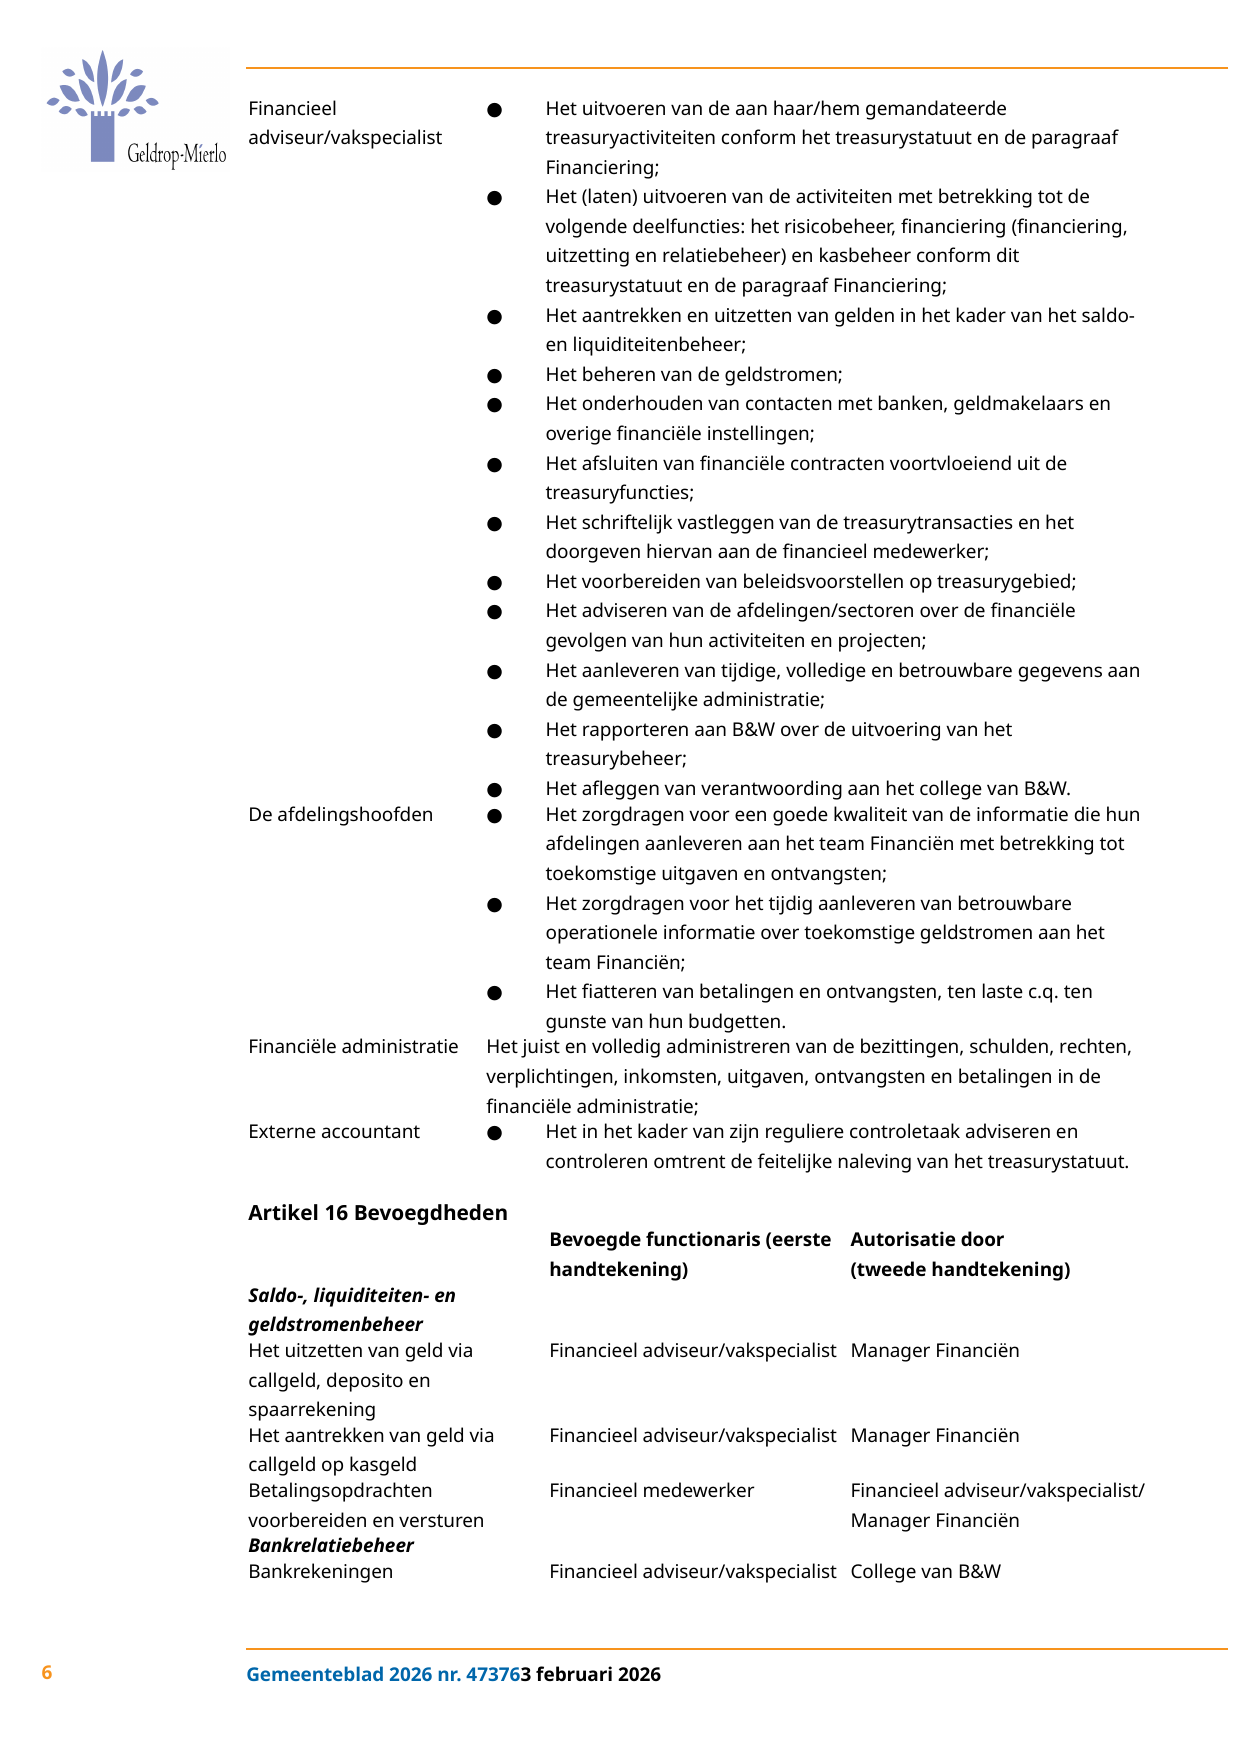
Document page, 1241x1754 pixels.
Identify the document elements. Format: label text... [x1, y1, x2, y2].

table_cell Financieel medewerker [549, 1478, 850, 1533]
table_cell [549, 1533, 850, 1558]
table_cell Het uitvoeren van de aan haar/hem gemandateerde treasuryactiviteiten conform het treasurystatuut en de paragraaf Financiering; Het (laten) uitvoeren van de activiteiten met betrekking tot de volgende deelfuncties: het risicobeheer, financiering (financiering, uitzetting en relatiebeheer) en kasbeheer conform dit treasurystatuut en de paragraaf Financiering; Het aantrekken en uitzetten van gelden in het kader van het saldo- en liquiditeitenbeheer; Het beheren van de geldstromen; Het onderhouden van contacten met banken, geldmakelaars en overige financiële instellingen; Het afsluiten van financiële contracten voortvloeiend uit de treasuryfuncties; Het schriftelijk vastleggen van de treasurytransacties en het doorgeven hiervan aan de financieel medewerker; Het voorbereiden van beleidsvoorstellen op treasurygebied; Het adviseren van de afdelingen/sectoren over de financiële gevolgen van hun activiteiten en projecten; Het aanleveren van tijdige, volledige en betrouwbare gegevens aan de gemeentelijke administratie; Het rapporteren aan B&W over de uitvoering van het treasurybeheer; Het afleggen van verantwoording aan het college van B&W. [486, 95, 1152, 801]
table_cell Saldo-, liquiditeiten- en geldstromenbeheer [248, 1282, 549, 1337]
table_header Bevoegde functionaris (eerste handtekening) [549, 1227, 850, 1282]
table_header Autorisatie door (tweede handtekening) [850, 1227, 1152, 1282]
table_header [248, 1227, 549, 1282]
picture [41, 47, 231, 172]
table_cell Financieel adviseur/vakspecialist/ Manager Financiën [850, 1478, 1152, 1533]
table_cell Het aantrekken van geld via callgeld op kasgeld [248, 1422, 549, 1477]
text Artikel 16 Bevoegdheden [248, 1198, 1152, 1226]
table_cell Het juist en volledig administreren van de bezittingen, schulden, rechten, verplichtingen, inkomsten, uitgaven, ontvangsten en betalingen in de financiële administratie; [486, 1034, 1152, 1119]
table_cell Het uitzetten van geld via callgeld, deposito en spaarrekening [248, 1337, 549, 1422]
table_cell Financieel adviseur/vakspecialist [549, 1422, 850, 1477]
table_cell Het zorgdragen voor een goede kwaliteit van de informatie die hun afdelingen aanleveren aan het team Financiën met betrekking tot toekomstige uitgaven en ontvangsten; Het zorgdragen voor het tijdig aanleveren van betrouwbare operationele informatie over toekomstige geldstromen aan het team Financiën; Het fiatteren van betalingen en ontvangsten, ten laste c.q. ten gunste van hun budgetten. [486, 801, 1152, 1034]
table_cell College van B&W [850, 1559, 1152, 1584]
table_cell Externe accountant [248, 1119, 486, 1174]
table_cell [549, 1282, 850, 1337]
table_cell Financieel adviseur/vakspecialist [549, 1559, 850, 1584]
table_cell Financieel adviseur/vakspecialist [248, 95, 486, 801]
table_cell De afdelingshoofden [248, 801, 486, 1034]
table_cell Manager Financiën [850, 1337, 1152, 1422]
table_cell Financiële administratie [248, 1034, 486, 1119]
table_cell Financieel adviseur/vakspecialist [549, 1337, 850, 1422]
table_cell Het in het kader van zijn reguliere controletaak adviseren en controleren omtrent de feitelijke naleving van het treasurystatuut. [486, 1119, 1152, 1174]
table_cell Bankrekeningen [248, 1559, 549, 1584]
table_cell Manager Financiën [850, 1422, 1152, 1477]
table_cell Bankrelatiebeheer [248, 1533, 549, 1558]
table_cell Betalingsopdrachten voorbereiden en versturen [248, 1478, 549, 1533]
table_cell [850, 1282, 1152, 1337]
table_cell [850, 1533, 1152, 1558]
